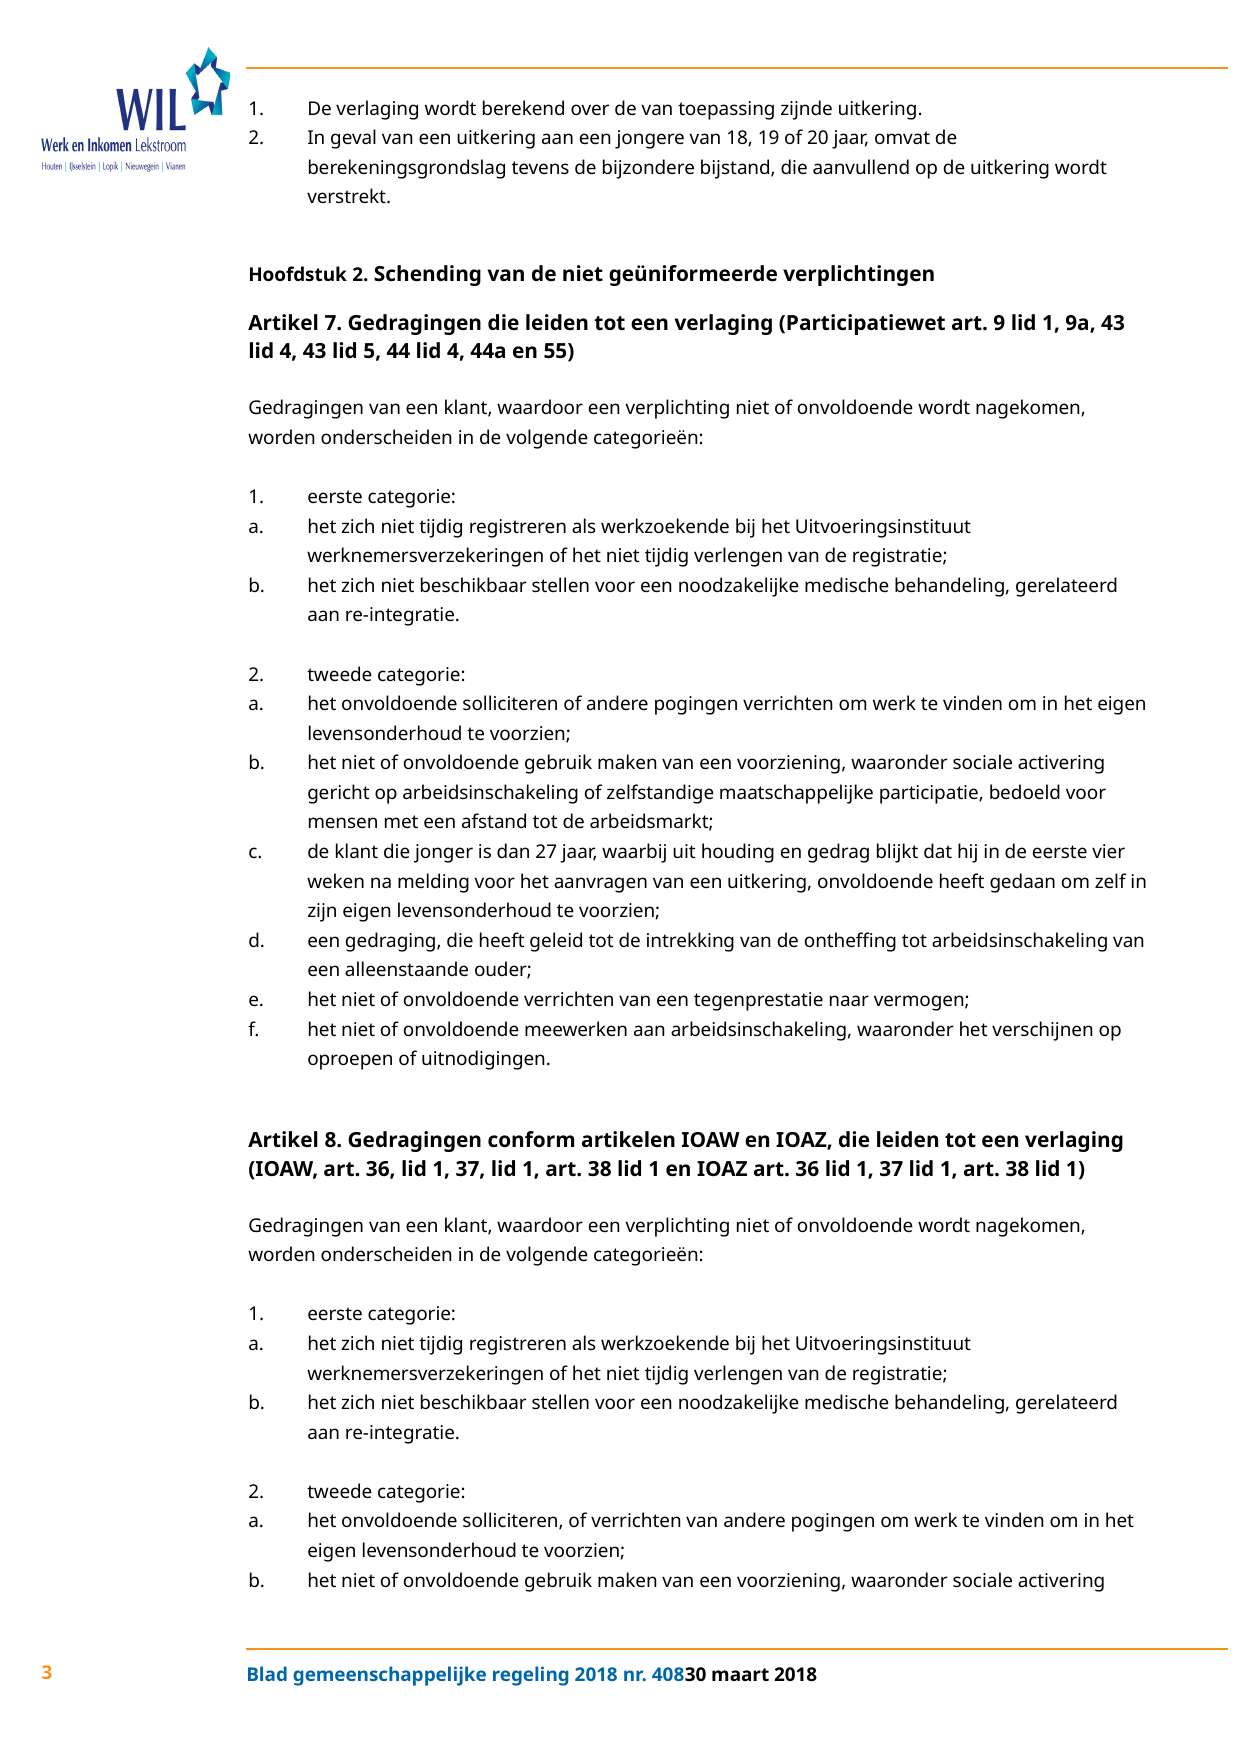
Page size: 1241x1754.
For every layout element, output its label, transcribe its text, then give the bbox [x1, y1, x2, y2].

list het niet of onvoldoende meewerken aan arbeidsinschakeling, waaronder het verschijnen op oproepen of uitnodigingen. [248, 1016, 1152, 1071]
list het niet of onvoldoende verrichten van een tegenprestatie naar vermogen; [248, 986, 1152, 1012]
list een gedraging, die heeft geleid tot de intrekking van de ontheffing tot arbeidsinschakeling van een alleenstaande ouder; [248, 927, 1152, 982]
list het niet of onvoldoende gebruik maken van een voorziening, waaronder sociale activering gericht op arbeidsinschakeling of zelfstandige maatschappelijke participatie, bedoeld voor mensen met een afstand tot de arbeidsmarkt; [248, 749, 1152, 834]
list eerste categorie: [248, 1301, 1152, 1326]
list de klant die jonger is dan 27 jaar, waarbij uit houding en gedrag blijkt dat hij in de eerste vier weken na melding voor het aanvragen van een uitkering, onvoldoende heeft gedaan om zelf in zijn eigen levensonderhoud te voorzien; [248, 838, 1152, 923]
text Artikel 7. Gedragingen die leiden tot een verlaging (Participatiewet art. 9 lid 1, 9a, 43 lid 4, 43 lid 5, 44 lid 4, 44a en 55) [248, 308, 1152, 365]
text Gedragingen van een klant, waardoor een verplichting niet of onvoldoende wordt nagekomen, worden onderscheiden in de volgende categorieën: [248, 1212, 1152, 1267]
picture [41, 47, 231, 172]
list tweede categorie: [248, 661, 1152, 686]
text Artikel 8. Gedragingen conform artikelen IOAW en IOAZ, die leiden tot een verlaging (IOAW, art. 36, lid 1, 37, lid 1, art. 38 lid 1 en IOAZ art. 36 lid 1, 37 lid 1, art. 38 lid 1) [248, 1125, 1152, 1182]
list het zich niet tijdig registreren als werkzoekende bij het Uitvoeringsinstituut werknemersverzekeringen of het niet tijdig verlengen van de registratie; [248, 1330, 1152, 1385]
list In geval van een uitkering aan een jongere van 18, 19 of 20 jaar, omvat de berekeningsgrondslag tevens de bijzondere bijstand, die aanvullend op de uitkering wordt verstrekt. [248, 124, 1152, 209]
list het onvoldoende solliciteren, of verrichten van andere pogingen om werk te vinden om in het eigen levensonderhoud te voorzien; [248, 1508, 1152, 1563]
list het zich niet beschikbaar stellen voor een noodzakelijke medische behandeling, gerelateerd aan re-integratie. [248, 1389, 1152, 1444]
list eerste categorie: [248, 483, 1152, 509]
list het zich niet beschikbaar stellen voor een noodzakelijke medische behandeling, gerelateerd aan re-integratie. [248, 572, 1152, 627]
list tweede categorie: [248, 1478, 1152, 1504]
text Gedragingen van een klant, waardoor een verplichting niet of onvoldoende wordt nagekomen, worden onderscheiden in de volgende categorieën: [248, 394, 1152, 450]
list het niet of onvoldoende gebruik maken van een voorziening, waaronder sociale activering [248, 1567, 1152, 1592]
list het onvoldoende solliciteren of andere pogingen verrichten om werk te vinden om in het eigen levensonderhoud te voorzien; [248, 690, 1152, 746]
list het zich niet tijdig registreren als werkzoekende bij het Uitvoeringsinstituut werknemersverzekeringen of het niet tijdig verlengen van de registratie; [248, 513, 1152, 568]
list De verlaging wordt berekend over de van toepassing zijnde uitkering. [248, 95, 1152, 121]
text Hoofdstuk 2. Schending van de niet geüniformeerde verplichtingen [248, 259, 1152, 287]
